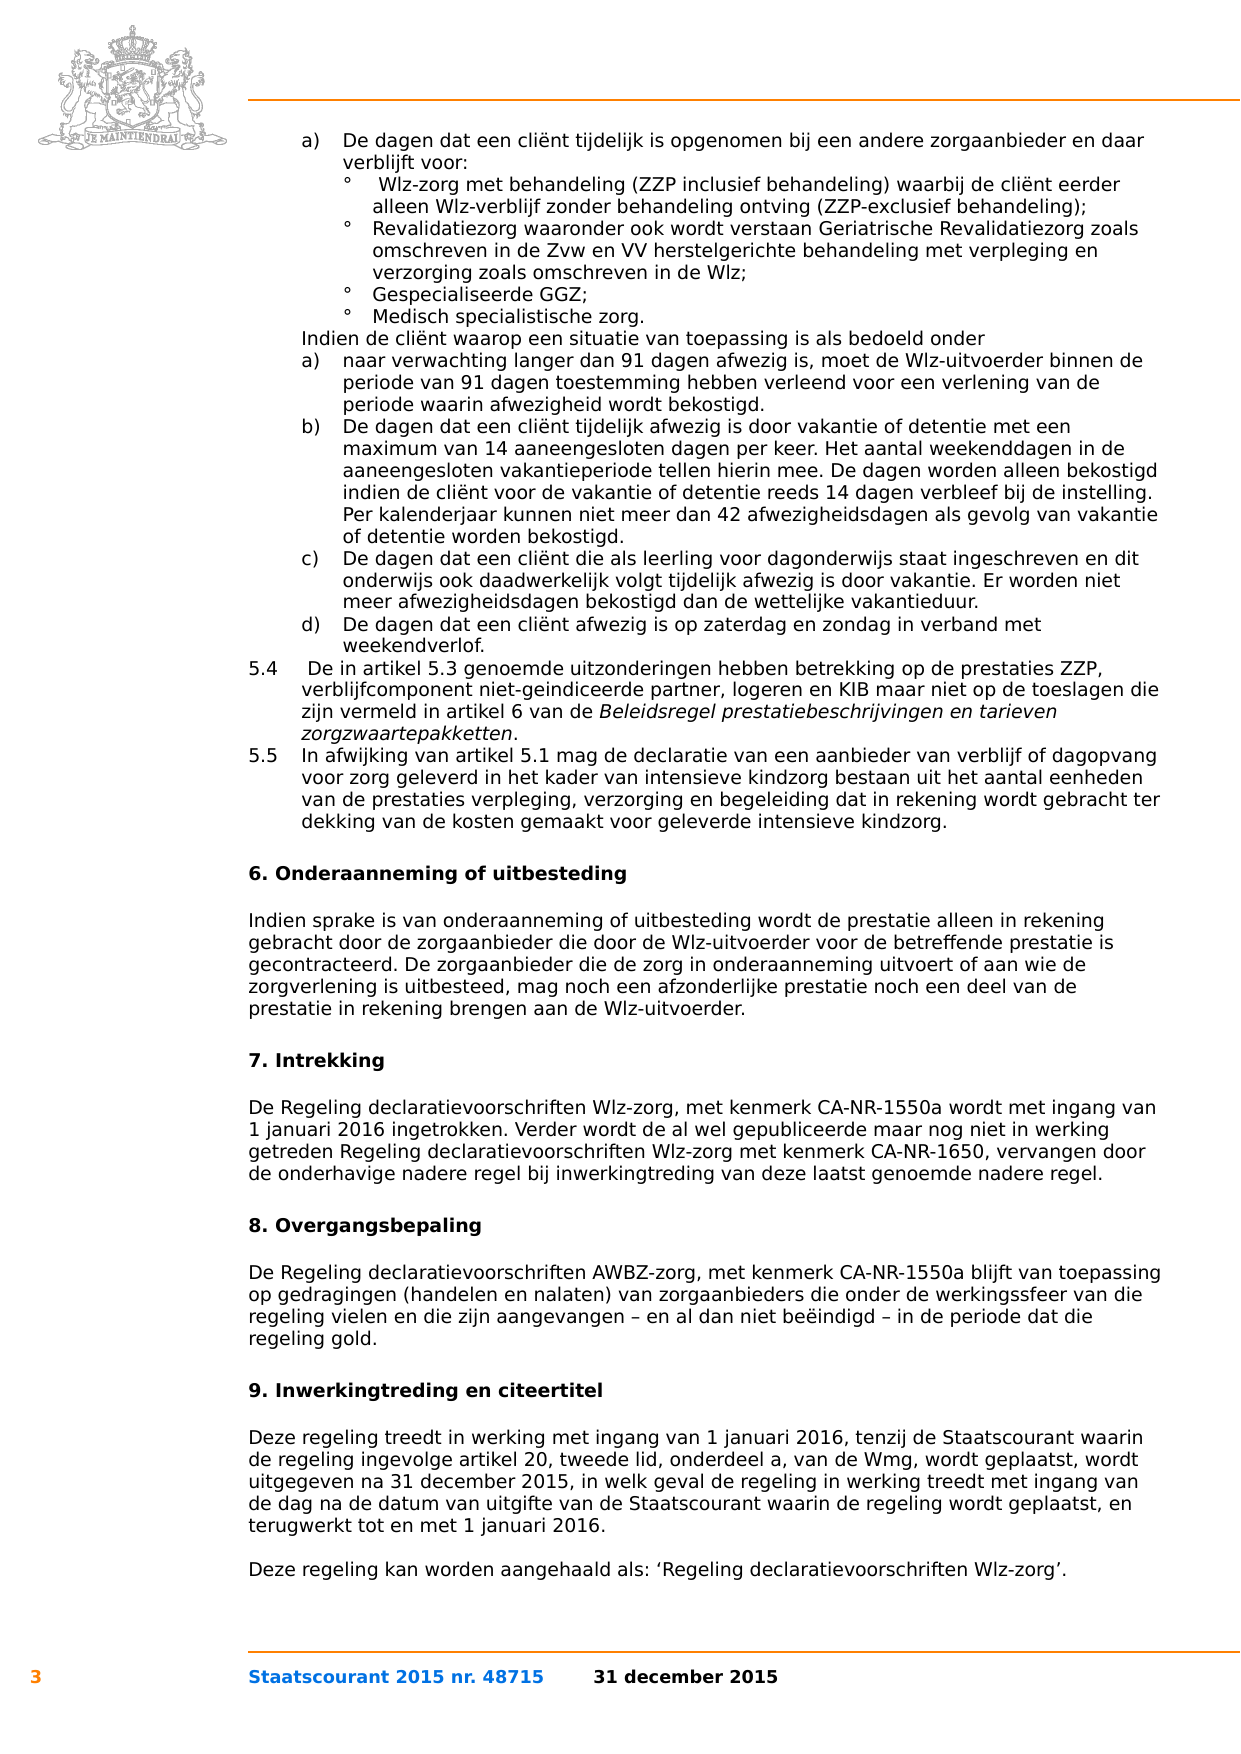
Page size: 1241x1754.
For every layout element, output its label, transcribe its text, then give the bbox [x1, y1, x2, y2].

subtitle 6. Onderaanneming of uitbesteding [248, 863, 1163, 885]
text Indien de cliënt waarop een situatie van toepassing is als bedoeld onder [301, 328, 1163, 350]
text ° Wlz-zorg met behandeling (ZZP inclusief behandeling) waarbij de cliënt eerder alleen Wlz-verblijf zonder behandeling ontving (ZZP-exclusief behandeling); [343, 174, 1163, 218]
text ° Revalidatiezorg waaronder ook wordt verstaan Geriatrische Revalidatiezorg zoals omschreven in de Zvw en VV herstelgerichte behandeling met verpleging en verzorging zoals omschreven in de Wlz; [343, 218, 1163, 284]
text 5.5 In afwijking van artikel 5.1 mag de declaratie van een aanbieder van verblijf of dagopvang voor zorg geleverd in het kader van intensieve kindzorg bestaan uit het aantal eenheden van de prestaties verpleging, verzorging en begeleiding dat in rekening wordt gebracht ter dekking van de kosten gemaakt voor geleverde intensieve kindzorg. [248, 745, 1163, 833]
text De Regeling declaratievoorschriften AWBZ-zorg, met kenmerk CA-NR-1550a blijft van toepassing op gedragingen (handelen en nalaten) van zorgaanbieders die onder de werkingssfeer van die regeling vielen en die zijn aangevangen – en al dan niet beëindigd – in de periode dat die regeling gold. [248, 1262, 1163, 1350]
picture [38, 25, 227, 150]
text Deze regeling kan worden aangehaald als: ‘Regeling declaratievoorschriften Wlz-zorg’. [248, 1559, 1163, 1581]
text ° Medisch specialistische zorg. [343, 306, 1163, 328]
text a) De dagen dat een cliënt tijdelijk is opgenomen bij een andere zorgaanbieder en daar verblijft voor: [301, 130, 1163, 174]
text Deze regeling treedt in werking met ingang van 1 januari 2016, tenzij de Staatscourant waarin de regeling ingevolge artikel 20, tweede lid, onderdeel a, van de Wmg, wordt geplaatst, wordt uitgegeven na 31 december 2015, in welk geval de regeling in werking treedt met ingang van de dag na de datum van uitgifte van de Staatscourant waarin de regeling wordt geplaatst, en terugwerkt tot en met 1 januari 2016. [248, 1427, 1163, 1537]
subtitle 8. Overgangsbepaling [248, 1215, 1163, 1237]
text ° Gespecialiseerde GGZ; [343, 284, 1163, 306]
subtitle 9. Inwerkingtreding en citeertitel [248, 1380, 1163, 1402]
text 5.4 De in artikel 5.3 genoemde uitzonderingen hebben betrekking op de prestaties ZZP, verblijfcomponent niet-geindiceerde partner, logeren en KIB maar niet op de toeslagen die zijn vermeld in artikel 6 van de Beleidsregel prestatiebeschrijvingen en tarieven zorgzwaartepakketten. [248, 657, 1163, 745]
text c) De dagen dat een cliënt die als leerling voor dagonderwijs staat ingeschreven en dit onderwijs ook daadwerkelijk volgt tijdelijk afwezig is door vakantie. Er worden niet meer afwezigheidsdagen bekostigd dan de wettelijke vakantieduur. [301, 547, 1163, 613]
subtitle 7. Intrekking [248, 1050, 1163, 1072]
text a) naar verwachting langer dan 91 dagen afwezig is, moet de Wlz-uitvoerder binnen de periode van 91 dagen toestemming hebben verleend voor een verlening van de periode waarin afwezigheid wordt bekostigd. [301, 350, 1163, 416]
text De Regeling declaratievoorschriften Wlz-zorg, met kenmerk CA-NR-1550a wordt met ingang van 1 januari 2016 ingetrokken. Verder wordt de al wel gepubliceerde maar nog niet in werking getreden Regeling declaratievoorschriften Wlz-zorg met kenmerk CA-NR-1650, vervangen door de onderhavige nadere regel bij inwerkingtreding van deze laatst genoemde nadere regel. [248, 1097, 1163, 1185]
text Indien sprake is van onderaanneming of uitbesteding wordt de prestatie alleen in rekening gebracht door de zorgaanbieder die door de Wlz-uitvoerder voor de betreffende prestatie is gecontracteerd. De zorgaanbieder die de zorg in onderaanneming uitvoert of aan wie de zorgverlening is uitbesteed, mag noch een afzonderlijke prestatie noch een deel van de prestatie in rekening brengen aan de Wlz-uitvoerder. [248, 910, 1163, 1020]
text d) De dagen dat een cliënt afwezig is op zaterdag en zondag in verband met weekendverlof. [301, 613, 1163, 657]
text b) De dagen dat een cliënt tijdelijk afwezig is door vakantie of detentie met een maximum van 14 aaneengesloten dagen per keer. Het aantal weekenddagen in de aaneengesloten vakantieperiode tellen hierin mee. De dagen worden alleen bekostigd indien de cliënt voor de vakantie of detentie reeds 14 dagen verbleef bij de instelling. Per kalenderjaar kunnen niet meer dan 42 afwezigheidsdagen als gevolg van vakantie of detentie worden bekostigd. [301, 416, 1163, 547]
